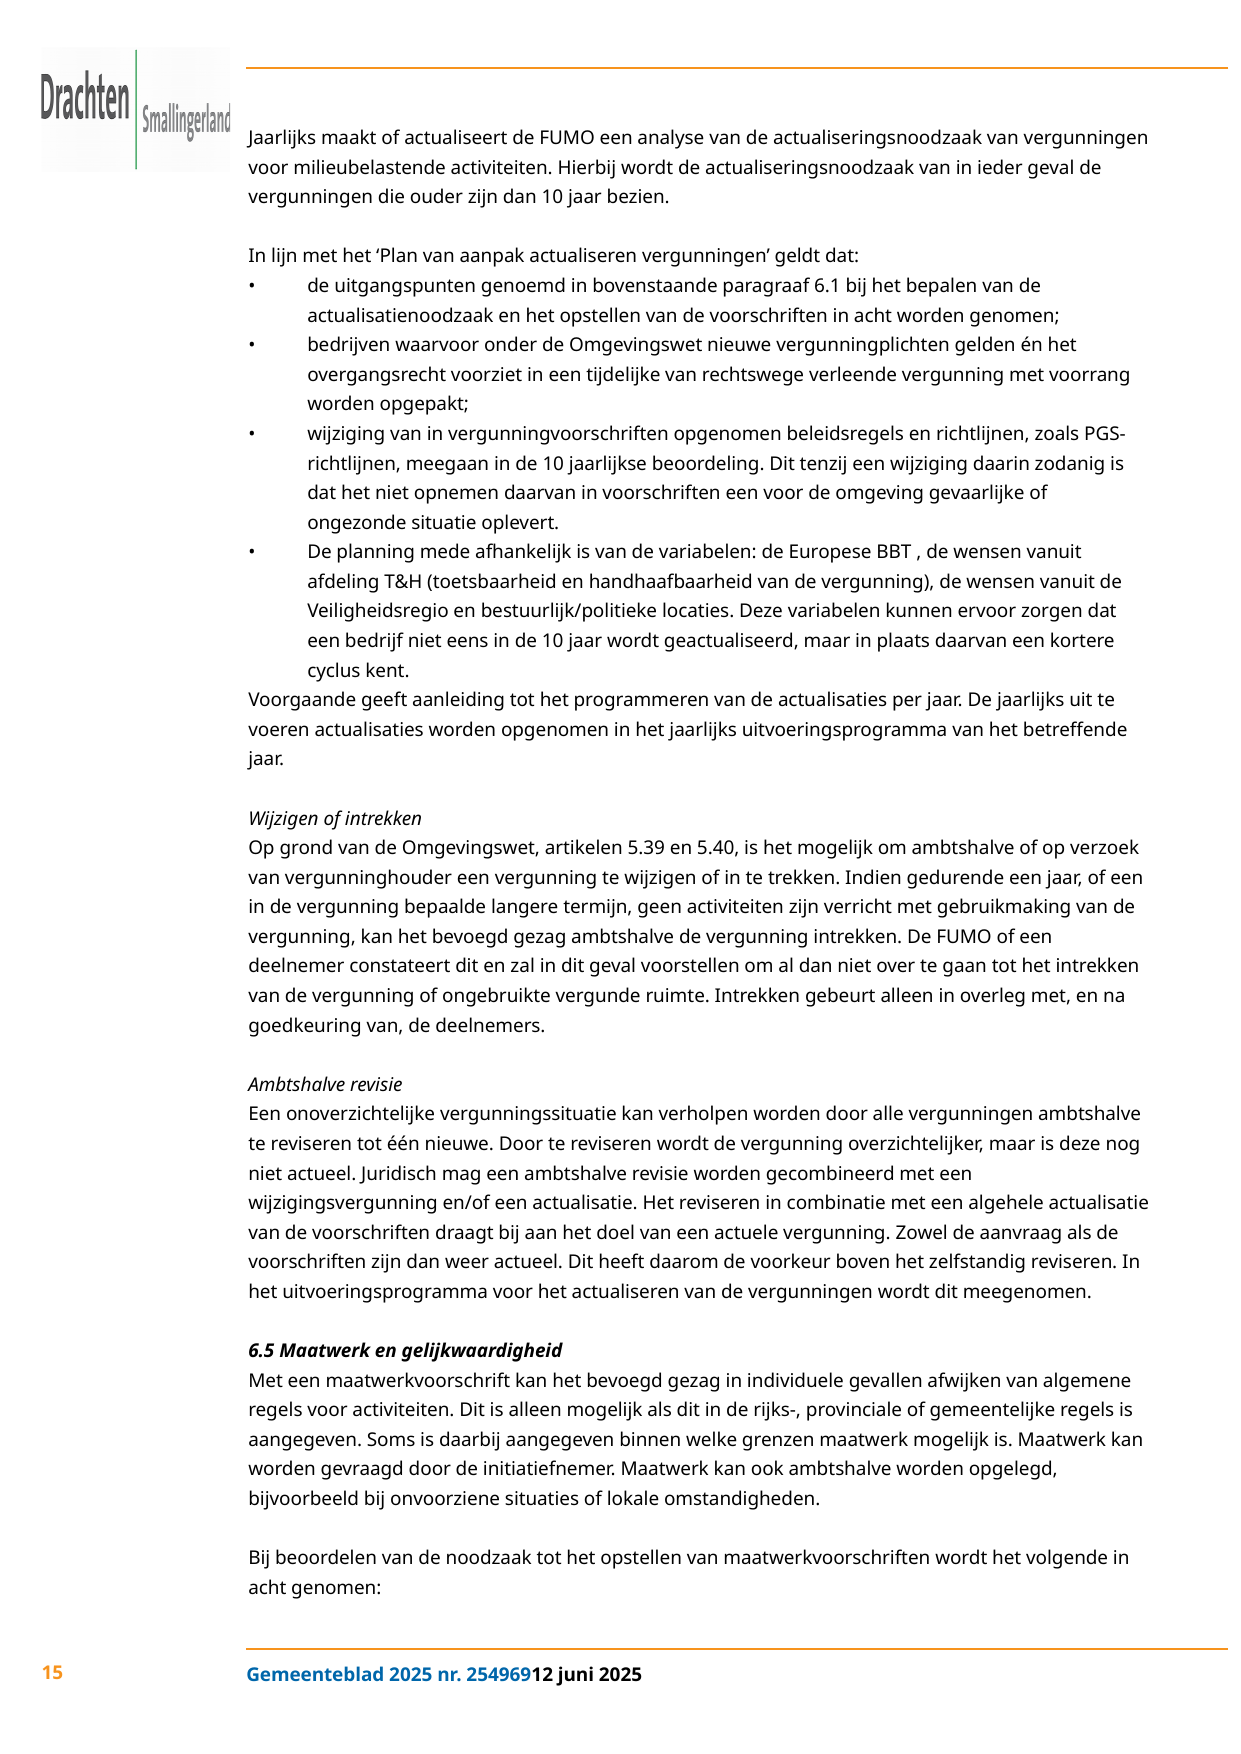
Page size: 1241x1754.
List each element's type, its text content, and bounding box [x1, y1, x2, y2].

list De planning mede afhankelijk is van de variabelen: de Europese BBT , de wensen vanuit afdeling T&H (toetsbaarheid en handhaafbaarheid van de vergunning), de wensen vanuit de Veiligheidsregio en bestuurlijk/politieke locaties. Deze variabelen kunnen ervoor zorgen dat een bedrijf niet eens in de 10 jaar wordt geactualiseerd, maar in plaats daarvan een kortere cyclus kent. [248, 538, 1152, 683]
text Op grond van de Omgevingswet, artikelen 5.39 en 5.40, is het mogelijk om ambtshalve of op verzoek van vergunninghouder een vergunning te wijzigen of in te trekken. Indien gedurende een jaar, of een in de vergunning bepaalde langere termijn, geen activiteiten zijn verricht met gebruikmaking van de vergunning, kan het bevoegd gezag ambtshalve de vergunning intrekken. De FUMO of een deelnemer constateert dit en zal in dit geval voorstellen om al dan niet over te gaan tot het intrekken van de vergunning of ongebruikte vergunde ruimte. Intrekken gebeurt alleen in overleg met, en na goedkeuring van, de deelnemers. [248, 834, 1152, 1038]
list bedrijven waarvoor onder de Omgevingswet nieuwe vergunningplichten gelden én het overgangsrecht voorziet in een tijdelijke van rechtswege verleende vergunning met voorrang worden opgepakt; [248, 331, 1152, 416]
text Bij beoordelen van de noodzaak tot het opstellen van maatwerkvoorschriften wordt het volgende in acht genomen: [248, 1544, 1152, 1600]
list de uitgangspunten genoemd in bovenstaande paragraaf 6.1 bij het bepalen van de actualisatienoodzaak en het opstellen van de voorschriften in acht worden genomen; [248, 272, 1152, 328]
text Een onoverzichtelijke vergunningssituatie kan verholpen worden door alle vergunningen ambtshalve te reviseren tot één nieuwe. Door te reviseren wordt de vergunning overzichtelijker, maar is deze nog niet actueel. Juridisch mag een ambtshalve revisie worden gecombineerd met een wijzigingsvergunning en/of een actualisatie. Het reviseren in combinatie met een algehele actualisatie van de voorschriften draagt bij aan het doel van een actuele vergunning. Zowel de aanvraag als de voorschriften zijn dan weer actueel. Dit heeft daarom de voorkeur boven het zelfstandig reviseren. In het uitvoeringsprogramma voor het actualiseren van de vergunningen wordt dit meegenomen. [248, 1101, 1152, 1304]
text In lijn met het ‘Plan van aanpak actualiseren vergunningen’ geldt dat: [248, 243, 1152, 268]
text Voorgaande geeft aanleiding tot het programmeren van de actualisaties per jaar. De jaarlijks uit te voeren actualisaties worden opgenomen in het jaarlijks uitvoeringsprogramma van het betreffende jaar. [248, 686, 1152, 771]
text 6.5 Maatwerk en gelijkwaardigheid [248, 1337, 1152, 1363]
picture [41, 47, 231, 172]
text Met een maatwerkvoorschrift kan het bevoegd gezag in individuele gevallen afwijken van algemene regels voor activiteiten. Dit is alleen mogelijk als dit in de rijks-, provinciale of gemeentelijke regels is aangegeven. Soms is daarbij aangegeven binnen welke grenzen maatwerk mogelijk is. Maatwerk kan worden gevraagd door de initiatiefnemer. Maatwerk kan ook ambtshalve worden opgelegd, bijvoorbeeld bij onvoorziene situaties of lokale omstandigheden. [248, 1367, 1152, 1511]
list wijziging van in vergunningvoorschriften opgenomen beleidsregels en richtlijnen, zoals PGS-richtlijnen, meegaan in de 10 jaarlijkse beoordeling. Dit tenzij een wijziging daarin zodanig is dat het niet opnemen daarvan in voorschriften een voor de omgeving gevaarlijke of ongezonde situatie oplevert. [248, 420, 1152, 535]
text Wijzigen of intrekken [248, 805, 1152, 831]
text Ambtshalve revisie [248, 1071, 1152, 1097]
text Jaarlijks maakt of actualiseert de FUMO een analyse van de actualiseringsnoodzaak van vergunningen voor milieubelastende activiteiten. Hierbij wordt de actualiseringsnoodzaak van in ieder geval de vergunningen die ouder zijn dan 10 jaar bezien. [248, 124, 1152, 209]
